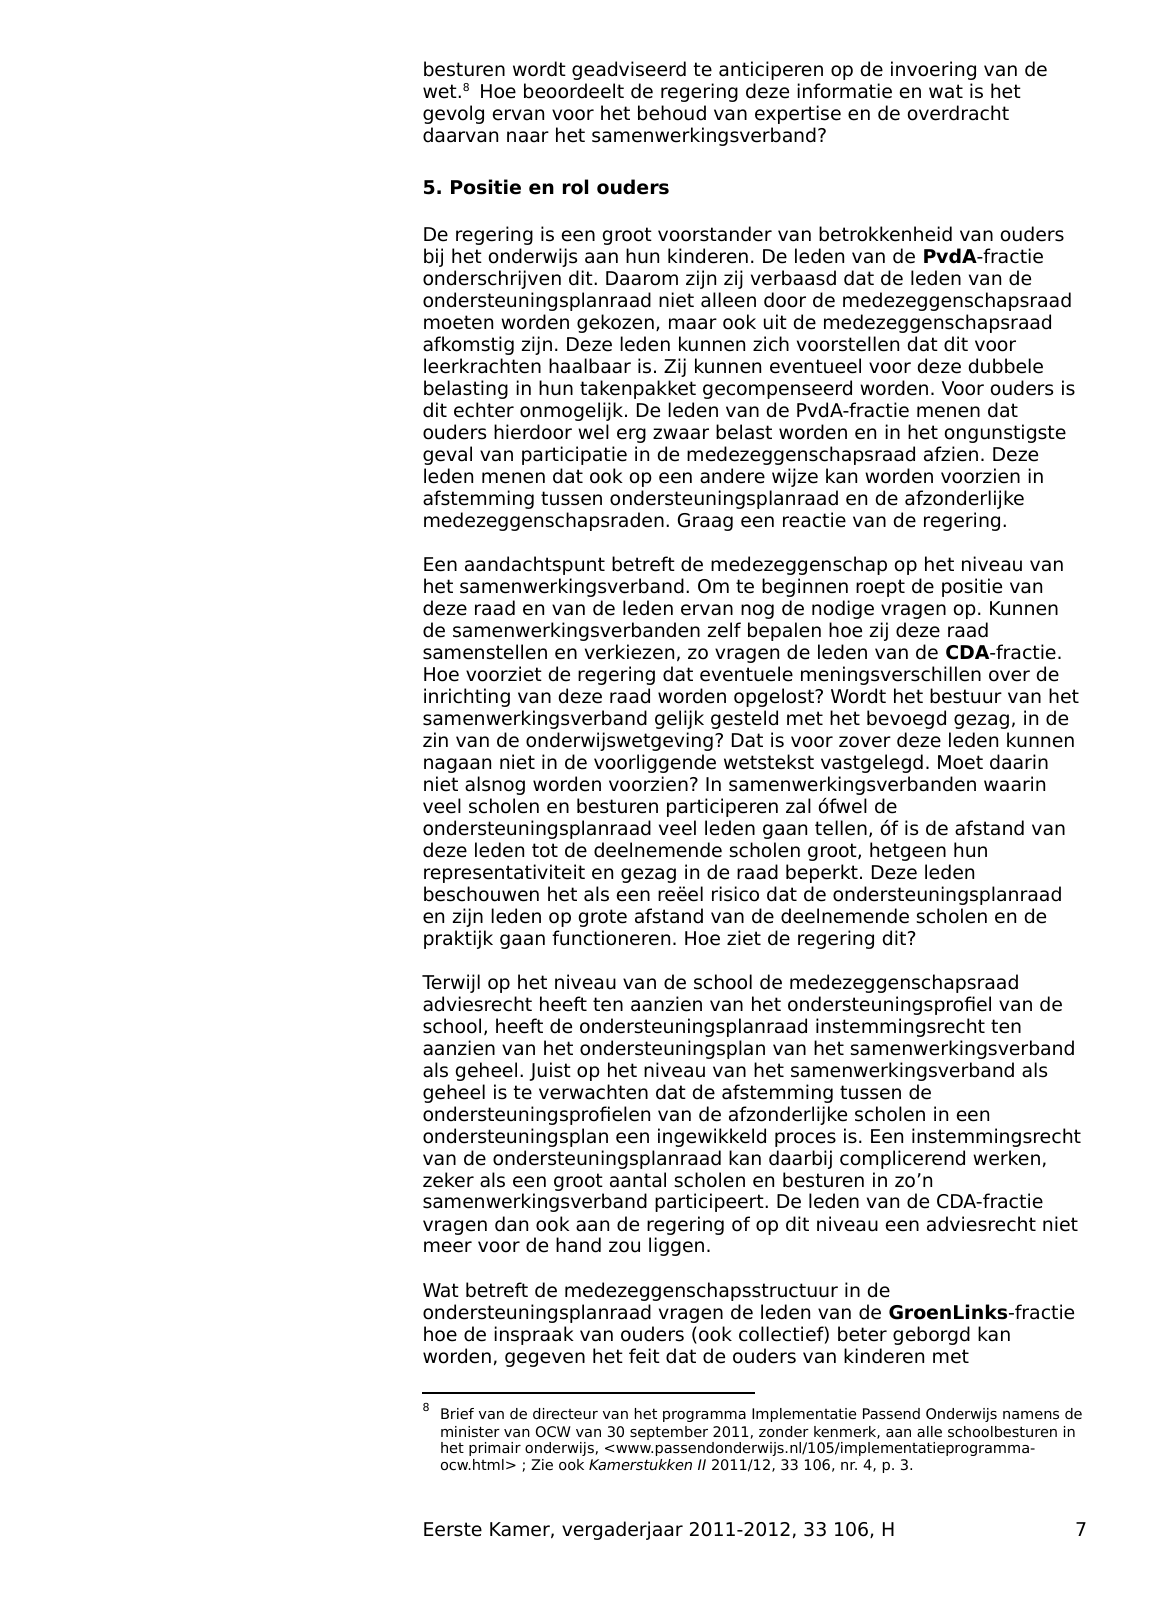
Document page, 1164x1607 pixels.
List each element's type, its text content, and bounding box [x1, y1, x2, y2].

subtitle 5. Positie en rol ouders [422, 177, 1087, 199]
text besturen wordt geadviseerd te anticiperen op de invoering van de wet. Hoe beoordeelt de regering deze informatie en wat is het gevolg ervan voor het behoud van expertise en de overdracht daarvan naar het samenwerkingsverband? [422, 59, 1087, 147]
text Brief van de directeur van het programma Implementatie Passend Onderwijs namens de minister van OCW van 30 september 2011, zonder kenmerk, aan alle schoolbesturen in het primair onderwijs, <www.passendonderwijs.nl/105/implementatieprogramma-ocw.html> ; Zie ook Kamerstukken II 2011/12, 33 106, nr. 4, p. 3. [422, 1402, 1087, 1474]
text De regering is een groot voorstander van betrokkenheid van ouders bij het onderwijs aan hun kinderen. De leden van de PvdA-fractie onderschrijven dit. Daarom zijn zij verbaasd dat de leden van de ondersteuningsplanraad niet alleen door de medezeggenschapsraad moeten worden gekozen, maar ook uit de medezeggenschapsraad afkomstig zijn. Deze leden kunnen zich voorstellen dat dit voor leerkrachten haalbaar is. Zij kunnen eventueel voor deze dubbele belasting in hun takenpakket gecompenseerd worden. Voor ouders is dit echter onmogelijk. De leden van de PvdA-fractie menen dat ouders hierdoor wel erg zwaar belast worden en in het ongunstigste geval van participatie in de medezeggenschapsraad afzien. Deze leden menen dat ook op een andere wijze kan worden voorzien in afstemming tussen ondersteuningsplanraad en de afzonderlijke medezeggenschapsraden. Graag een reactie van de regering. [422, 224, 1087, 532]
text Terwijl op het niveau van de school de medezeggenschapsraad adviesrecht heeft ten aanzien van het ondersteuningsprofiel van de school, heeft de ondersteuningsplanraad instemmingsrecht ten aanzien van het ondersteuningsplan van het samenwerkingsverband als geheel. Juist op het niveau van het samenwerkingsverband als geheel is te verwachten dat de afstemming tussen de ondersteuningsprofielen van de afzonderlijke scholen in een ondersteuningsplan een ingewikkeld proces is. Een instemmingsrecht van de ondersteuningsplanraad kan daarbij complicerend werken, zeker als een groot aantal scholen en besturen in zo’n samenwerkingsverband participeert. De leden van de CDA-fractie vragen dan ook aan de regering of op dit niveau een adviesrecht niet meer voor de hand zou liggen. [422, 972, 1087, 1257]
text Wat betreft de medezeggenschapsstructuur in de ondersteuningsplanraad vragen de leden van de GroenLinks-fractie hoe de inspraak van ouders (ook collectief) beter geborgd kan worden, gegeven het feit dat de ouders van kinderen met [422, 1279, 1087, 1367]
text Een aandachtspunt betreft de medezeggenschap op het niveau van het samenwerkingsverband. Om te beginnen roept de positie van deze raad en van de leden ervan nog de nodige vragen op. Kunnen de samenwerkingsverbanden zelf bepalen hoe zij deze raad samenstellen en verkiezen, zo vragen de leden van de CDA-fractie. Hoe voorziet de regering dat eventuele meningsverschillen over de inrichting van deze raad worden opgelost? Wordt het bestuur van het samenwerkingsverband gelijk gesteld met het bevoegd gezag, in de zin van de onderwijswetgeving? Dat is voor zover deze leden kunnen nagaan niet in de voorliggende wetstekst vastgelegd. Moet daarin niet alsnog worden voorzien? In samenwerkingsverbanden waarin veel scholen en besturen participeren zal ófwel de ondersteuningsplanraad veel leden gaan tellen, óf is de afstand van deze leden tot de deelnemende scholen groot, hetgeen hun representativiteit en gezag in de raad beperkt. Deze leden beschouwen het als een reëel risico dat de ondersteuningsplanraad en zijn leden op grote afstand van de deelnemende scholen en de praktijk gaan functioneren. Hoe ziet de regering dit? [422, 554, 1087, 949]
